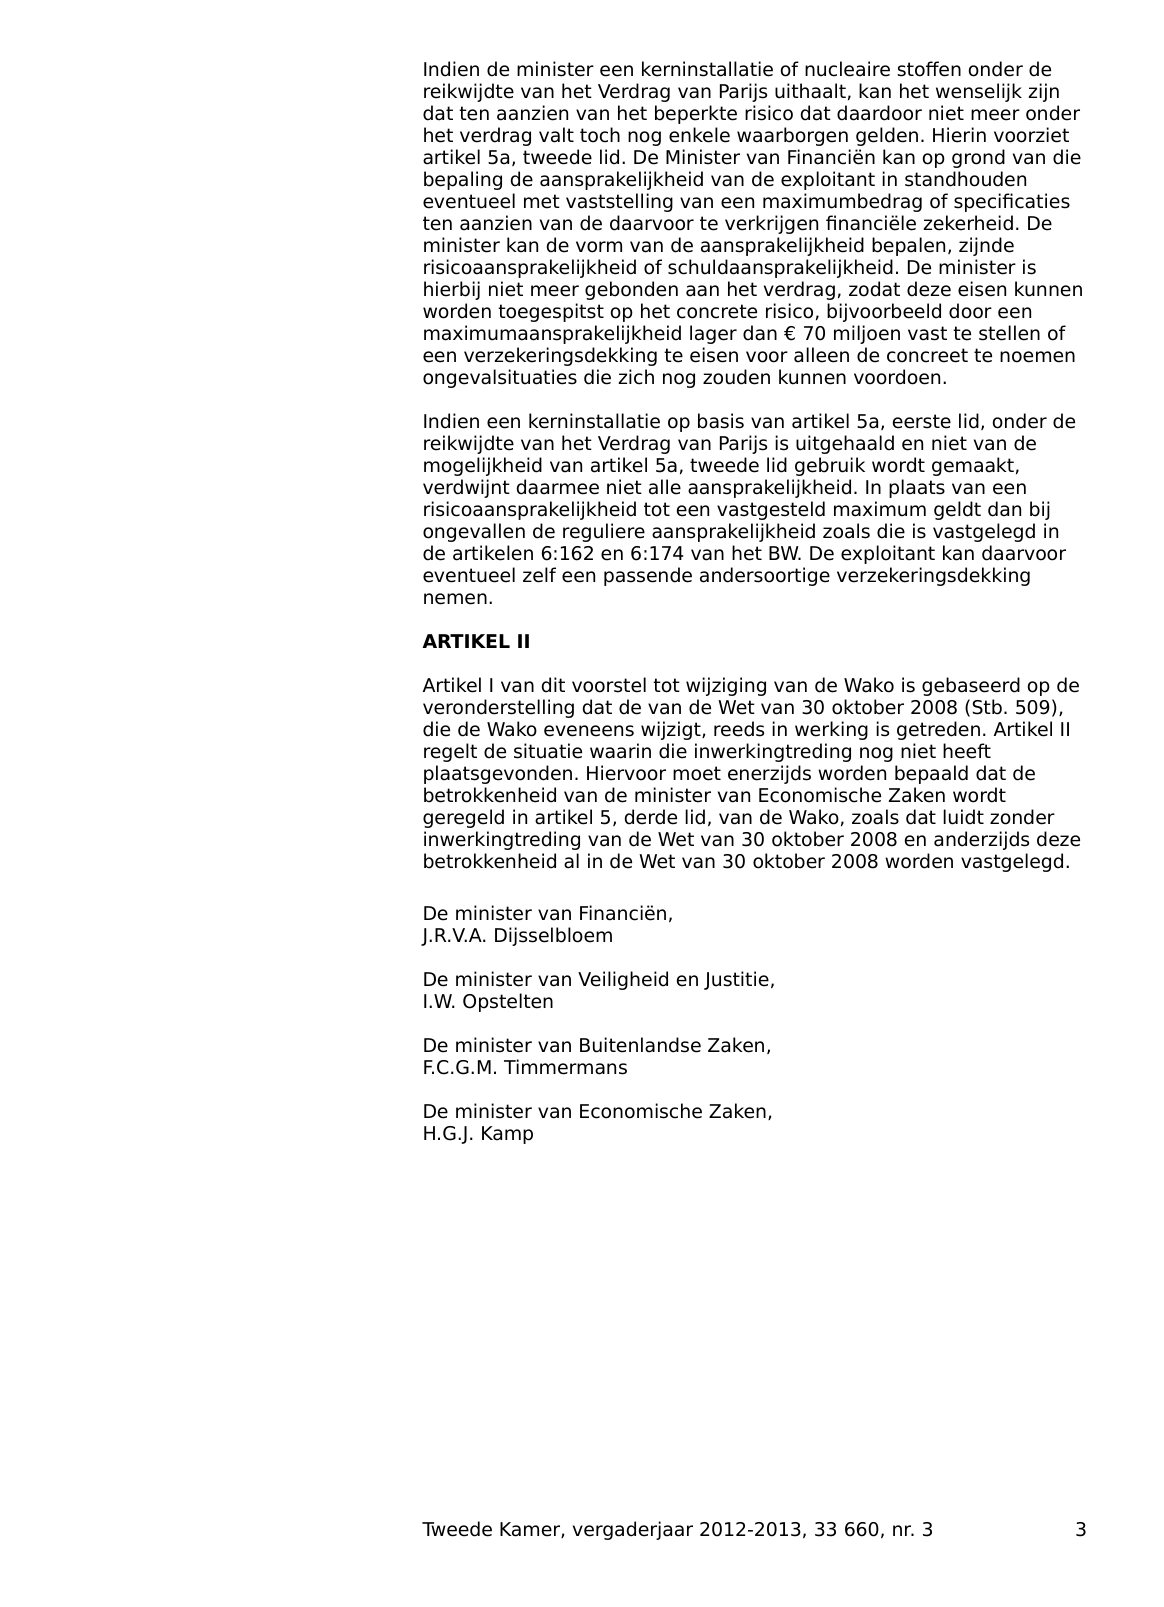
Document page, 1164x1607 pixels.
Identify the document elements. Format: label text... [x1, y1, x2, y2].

text De minister van Financiën, J.R.V.A. Dijsselbloem [422, 903, 1087, 947]
text De minister van Economische Zaken, H.G.J. Kamp [422, 1101, 1087, 1145]
text Indien een kerninstallatie op basis van artikel 5a, eerste lid, onder de reikwijdte van het Verdrag van Parijs is uitgehaald en niet van de mogelijkheid van artikel 5a, tweede lid gebruik wordt gemaakt, verdwijnt daarmee niet alle aansprakelijkheid. In plaats van een risicoaansprakelijkheid tot een vastgesteld maximum geldt dan bij ongevallen de reguliere aansprakelijkheid zoals die is vastgelegd in de artikelen 6:162 en 6:174 van het BW. De exploitant kan daarvoor eventueel zelf een passende andersoortige verzekeringsdekking nemen. [422, 411, 1087, 609]
text Indien de minister een kerninstallatie of nucleaire stoffen onder de reikwijdte van het Verdrag van Parijs uithaalt, kan het wenselijk zijn dat ten aanzien van het beperkte risico dat daardoor niet meer onder het verdrag valt toch nog enkele waarborgen gelden. Hierin voorziet artikel 5a, tweede lid. De Minister van Financiën kan op grond van die bepaling de aansprakelijkheid van de exploitant in standhouden eventueel met vaststelling van een maximumbedrag of specificaties ten aanzien van de daarvoor te verkrijgen financiële zekerheid. De minister kan de vorm van de aansprakelijkheid bepalen, zijnde risicoaansprakelijkheid of schuldaansprakelijkheid. De minister is hierbij niet meer gebonden aan het verdrag, zodat deze eisen kunnen worden toegespitst op het concrete risico, bijvoorbeeld door een maximumaansprakelijkheid lager dan € 70 miljoen vast te stellen of een verzekeringsdekking te eisen voor alleen de concreet te noemen ongevalsituaties die zich nog zouden kunnen voordoen. [422, 59, 1087, 389]
text Artikel I van dit voorstel tot wijziging van de Wako is gebaseerd op de veronderstelling dat de van de Wet van 30 oktober 2008 (Stb. 509), die de Wako eveneens wijzigt, reeds in werking is getreden. Artikel II regelt de situatie waarin die inwerkingtreding nog niet heeft plaatsgevonden. Hiervoor moet enerzijds worden bepaald dat de betrokkenheid van de minister van Economische Zaken wordt geregeld in artikel 5, derde lid, van de Wako, zoals dat luidt zonder inwerkingtreding van de Wet van 30 oktober 2008 en anderzijds deze betrokkenheid al in de Wet van 30 oktober 2008 worden vastgelegd. [422, 675, 1087, 873]
subtitle ARTIKEL II [422, 631, 1087, 653]
text De minister van Veiligheid en Justitie, I.W. Opstelten [422, 969, 1087, 1013]
text De minister van Buitenlandse Zaken, F.C.G.M. Timmermans [422, 1035, 1087, 1079]
